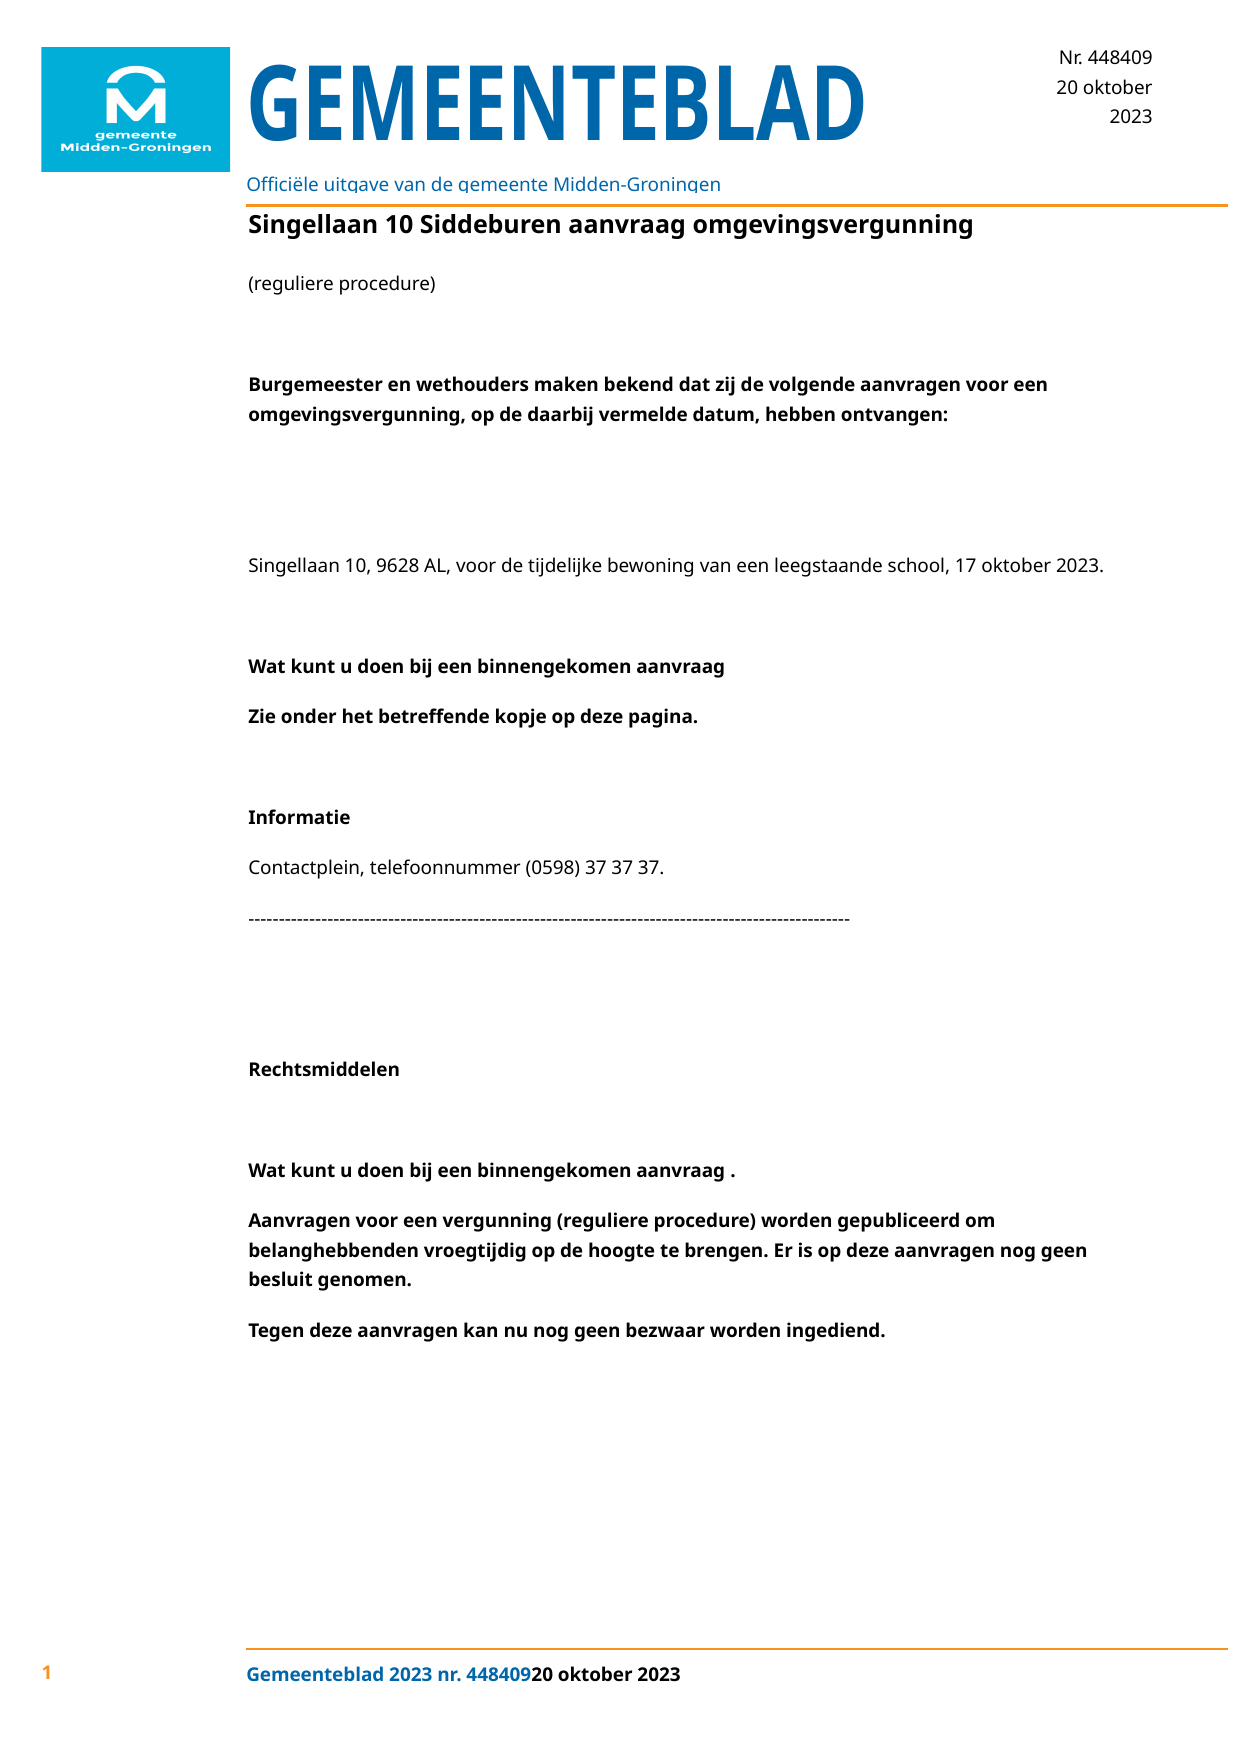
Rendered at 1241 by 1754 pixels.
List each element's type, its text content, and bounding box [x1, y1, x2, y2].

text Singellaan 10 Siddeburen aanvraag omgevingsvergunning [248, 207, 1152, 241]
text Burgemeester en wethouders maken bekend dat zij de volgende aanvragen voor een omgevingsvergunning, op de daarbij vermelde datum, hebben ontvangen: [248, 371, 1152, 426]
text Tegen deze aanvragen kan nu nog geen bezwaar worden ingediend. [248, 1317, 1152, 1343]
text Zie onder het betreffende kopje op deze pagina. [248, 703, 1152, 729]
text Wat kunt u doen bij een binnengekomen aanvraag . [248, 1157, 1152, 1183]
picture [107, 89, 165, 122]
text Contactplein, telefoonnummer (0598) 37 37 37. [248, 854, 1152, 880]
text Rechtsmiddelen [248, 1056, 1152, 1082]
picture [108, 66, 164, 82]
text (reguliere procedure) [248, 270, 1152, 296]
text --------------------------------------------------------------------------------------------------- [248, 905, 1152, 931]
text Aanvragen voor een vergunning (reguliere procedure) worden gepubliceerd om belanghebbenden vroegtijdig op de hoogte te brengen. Er is op deze aanvragen nog geen besluit genomen. [248, 1207, 1152, 1292]
text Wat kunt u doen bij een binnengekomen aanvraag [248, 653, 1152, 678]
text Informatie [248, 804, 1152, 830]
picture [184, 146, 190, 153]
text Singellaan 10, 9628 AL, voor de tijdelijke bewoning van een leegstaande school, 17 oktober 2023. [248, 552, 1152, 578]
